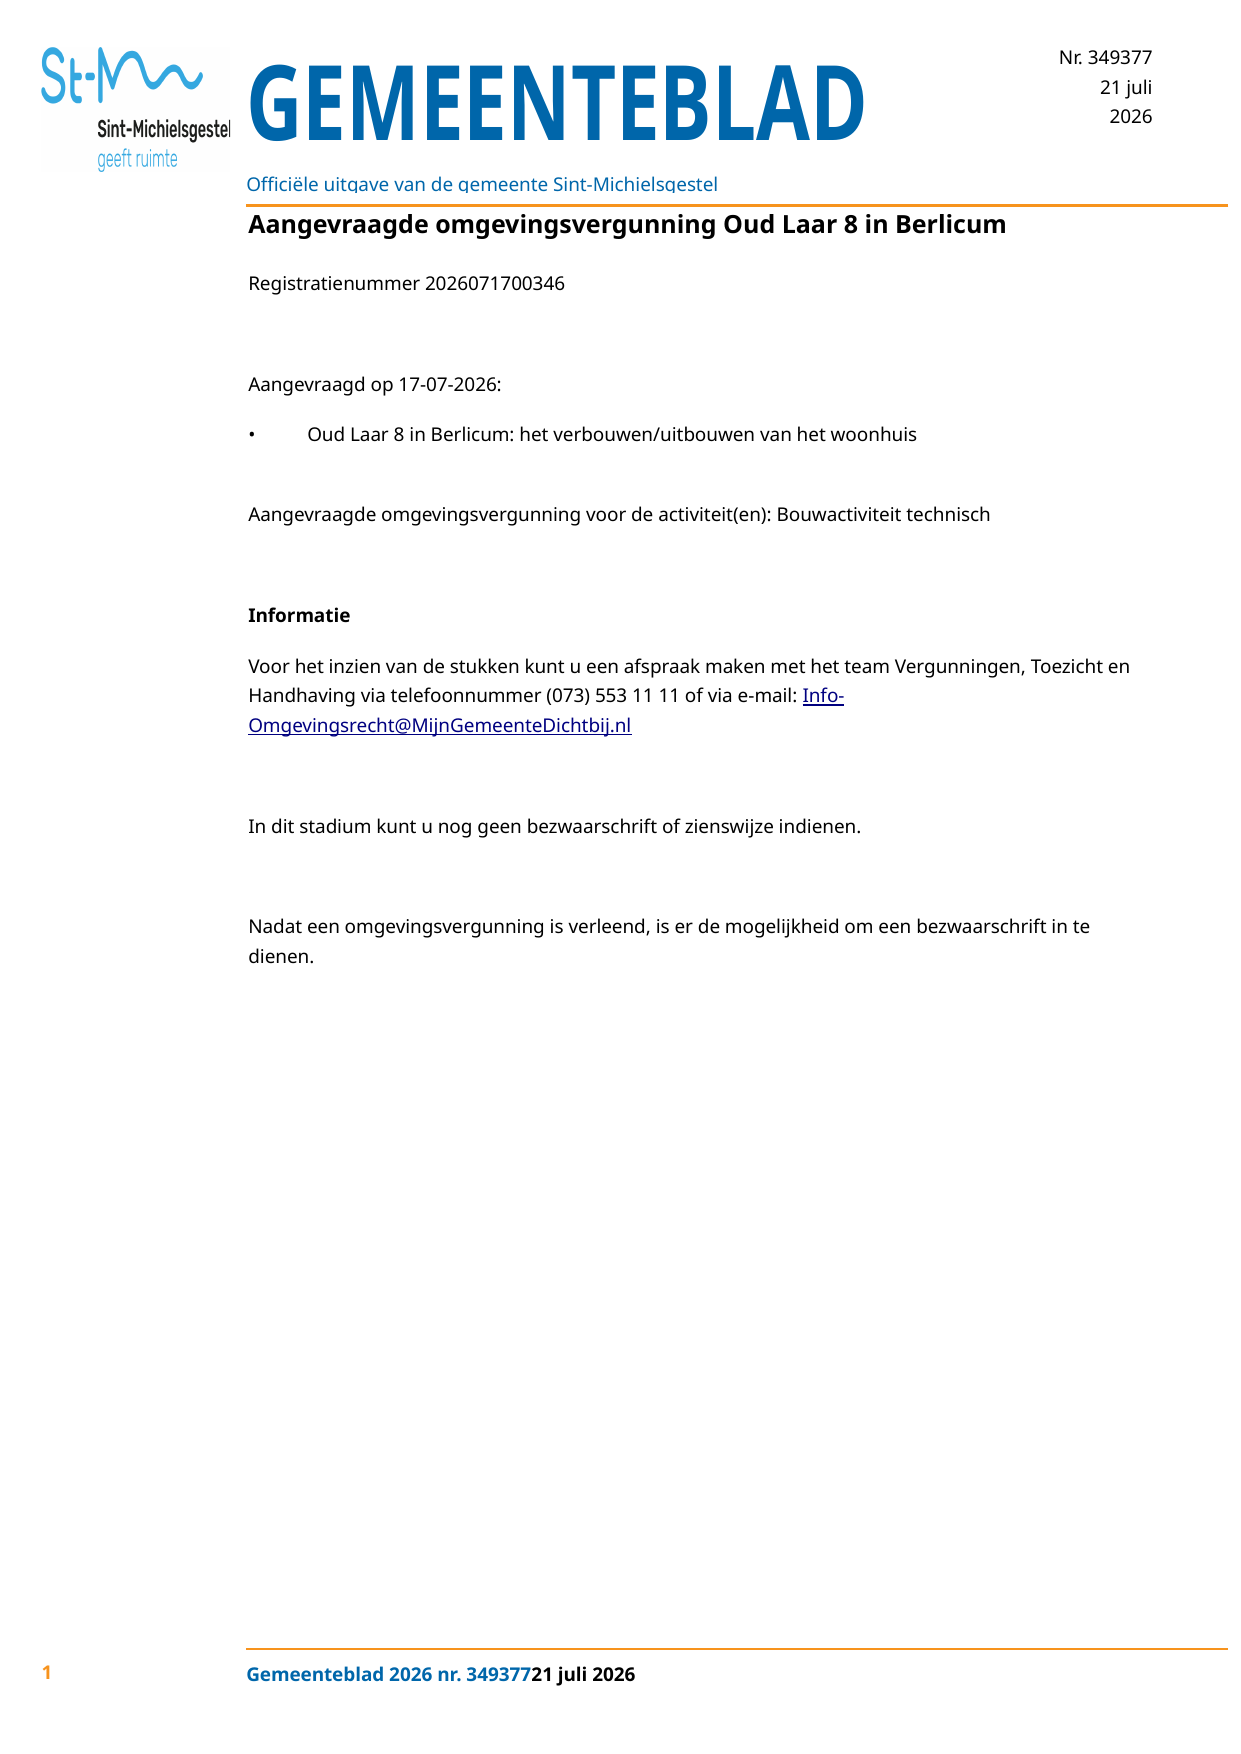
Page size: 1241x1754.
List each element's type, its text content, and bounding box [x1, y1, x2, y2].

text In dit stadium kunt u nog geen bezwaarschrift of zienswijze indienen. [248, 813, 1152, 838]
text Aangevraagde omgevingsvergunning Oud Laar 8 in Berlicum [248, 207, 1152, 241]
text Voor het inzien van de stukken kunt u een afspraak maken met het team Vergunningen, Toezicht en Handhaving via telefoonnummer (073) 553 11 11 of via e-mail: Info-Omgevingsrecht@MijnGemeenteDichtbij.nl [248, 653, 1152, 738]
text Aangevraagde omgevingsvergunning voor de activiteit(en): Bouwactiviteit technisch [248, 502, 1152, 527]
picture [41, 47, 231, 172]
text Registratienummer 2026071700346 [248, 270, 1152, 296]
text Aangevraagd op 17-07-2026: [248, 371, 1152, 397]
list Oud Laar 8 in Berlicum: het verbouwen/uitbouwen van het woonhuis [248, 422, 1152, 447]
text Informatie [248, 602, 1152, 628]
text Nadat een omgevingsvergunning is verleend, is er de mogelijkheid om een bezwaarschrift in te dienen. [248, 914, 1152, 969]
